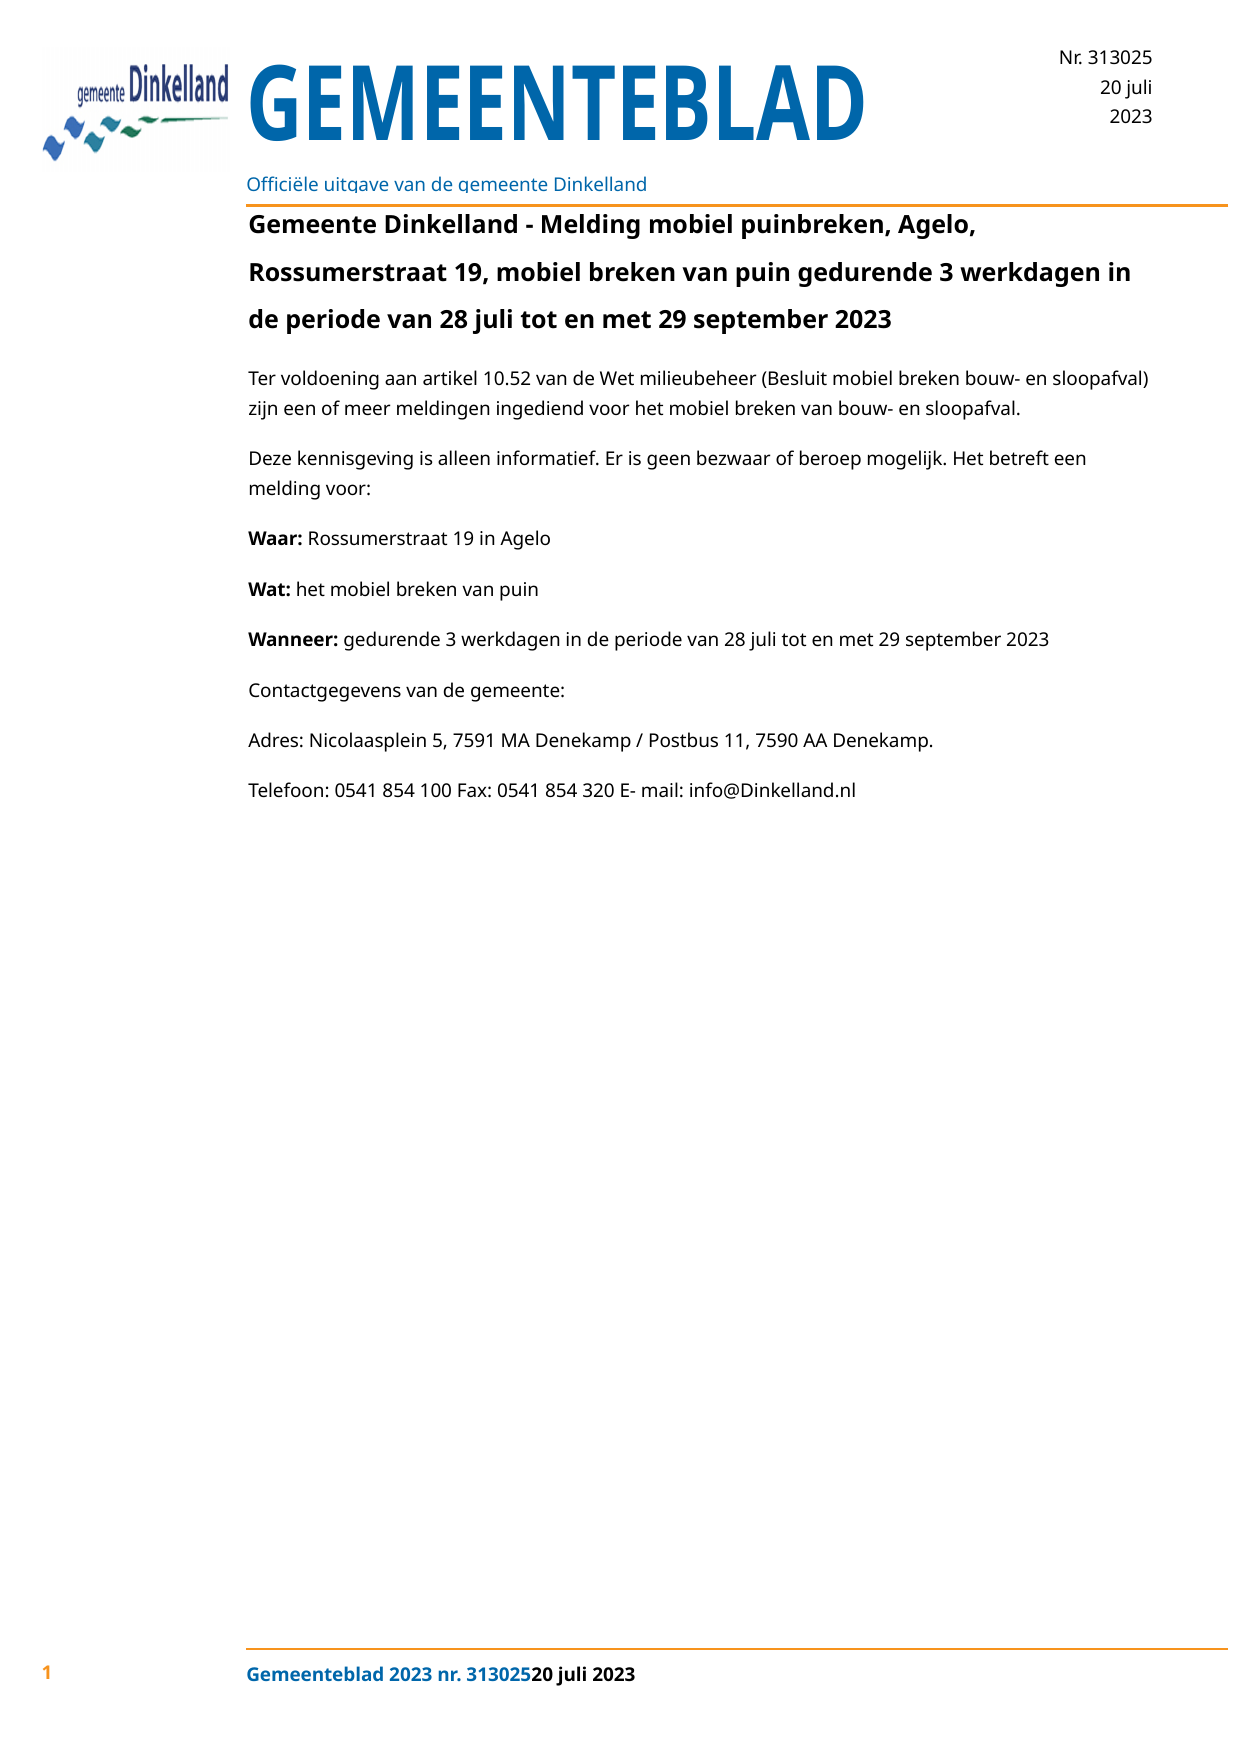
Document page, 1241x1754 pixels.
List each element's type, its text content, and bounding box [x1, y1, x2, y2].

picture [41, 47, 231, 172]
text Contactgegevens van de gemeente: [248, 677, 1152, 702]
text Deze kennisgeving is alleen informatief. Er is geen bezwaar of beroep mogelijk. Het betreft een melding voor: [248, 446, 1152, 501]
text Waar: Rossumerstraat 19 in Agelo [248, 526, 1152, 551]
text Adres: Nicolaasplein 5, 7591 MA Denekamp / Postbus 11, 7590 AA Denekamp. [248, 727, 1152, 753]
text Telefoon: 0541 854 100 Fax: 0541 854 320 E- mail: info@Dinkelland.nl [248, 778, 1152, 803]
text Wanneer: gedurende 3 werkdagen in de periode van 28 juli tot en met 29 september 2023 [248, 626, 1152, 652]
text Ter voldoening aan artikel 10.52 van de Wet milieubeheer (Besluit mobiel breken bouw- en sloopafval) zijn een of meer meldingen ingediend voor het mobiel breken van bouw- en sloopafval. [248, 366, 1152, 421]
text Wat: het mobiel breken van puin [248, 576, 1152, 602]
text Gemeente Dinkelland - Melding mobiel puinbreken, Agelo, Rossumerstraat 19, mobiel breken van puin gedurende 3 werkdagen in de periode van 28 juli tot en met 29 september 2023 [248, 207, 1152, 336]
